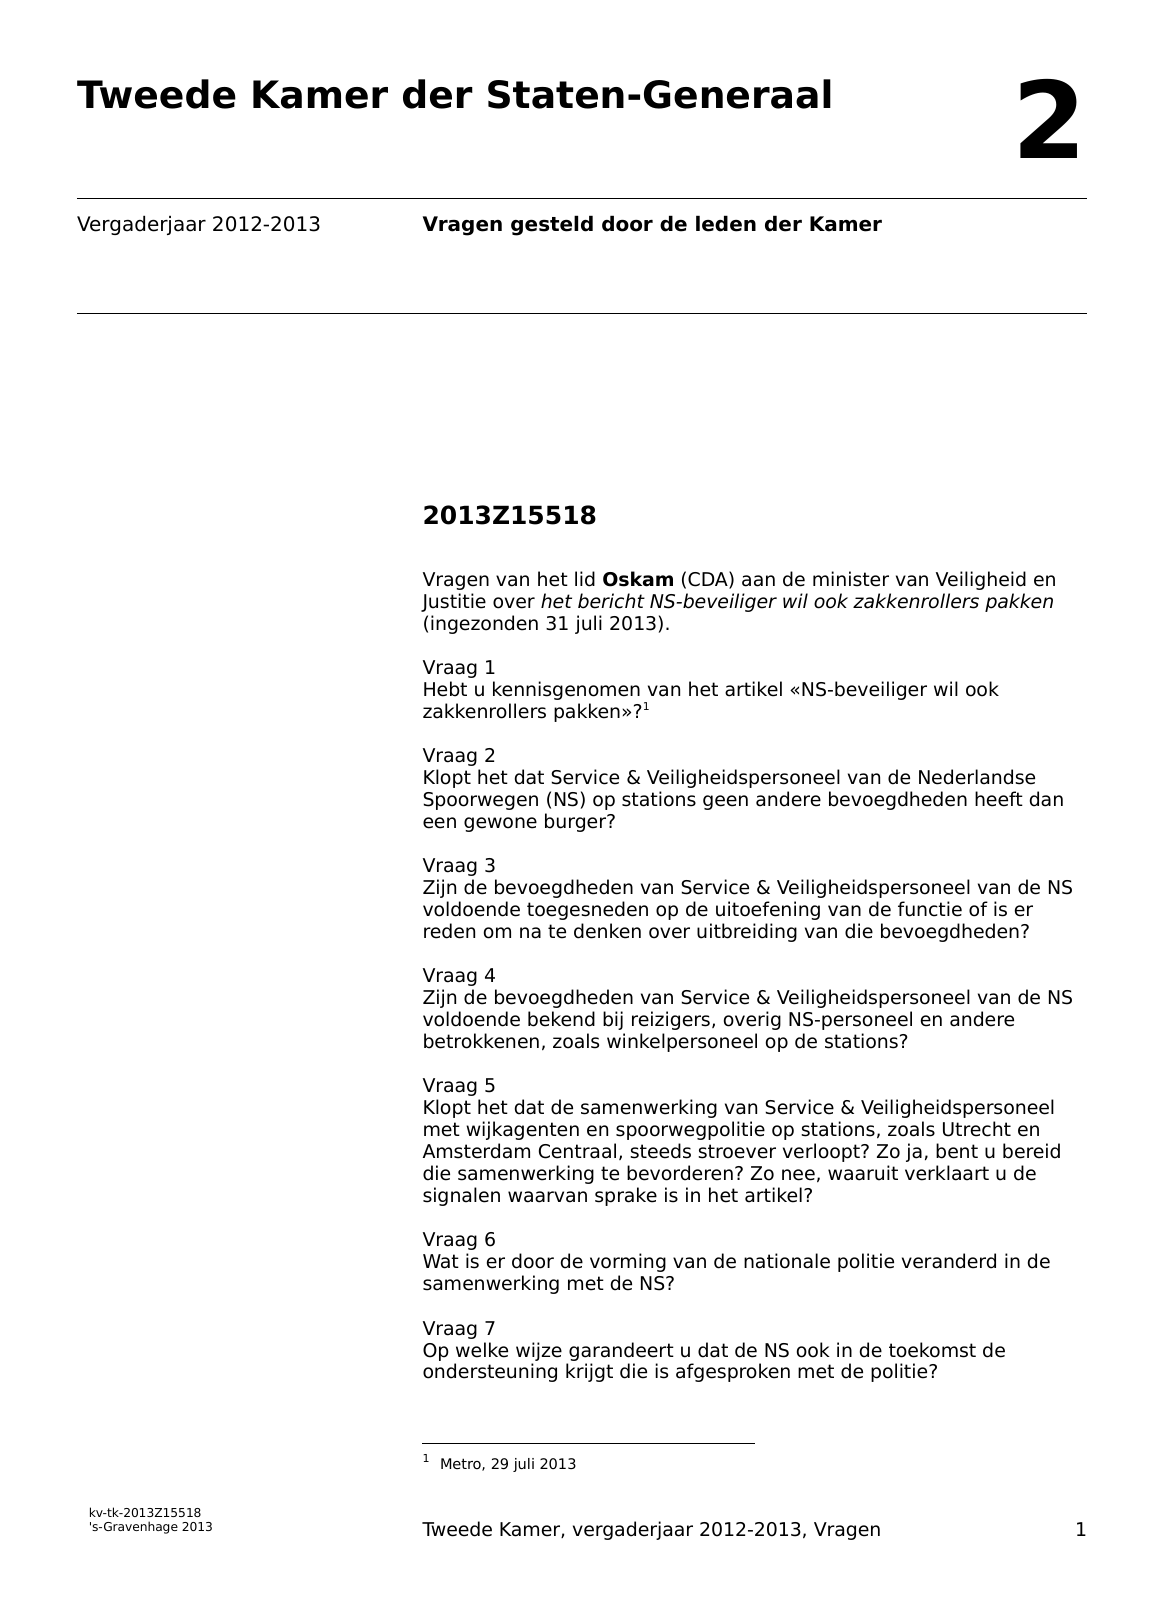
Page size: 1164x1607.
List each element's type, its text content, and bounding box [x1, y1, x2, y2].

text 's-Gravenhage 2013 [88, 1520, 323, 1534]
text kv-tk-2013Z15518 [88, 1506, 323, 1520]
table_header Tweede Kamer der Staten-Generaal [77, 59, 886, 198]
text Vraag 2 [422, 745, 1087, 767]
text Vraag 4 [422, 965, 1087, 987]
text Zijn de bevoegdheden van Service & Veiligheidspersoneel van de NS voldoende toegesneden op de uitoefening van de functie of is er reden om na te denken over uitbreiding van die bevoegdheden? [422, 877, 1087, 943]
text Vraag 7 [422, 1317, 1087, 1339]
text Metro, 29 juli 2013 [422, 1452, 1087, 1474]
text 2013Z15518 [422, 501, 1087, 531]
text Op welke wijze garandeert u dat de NS ook in de toekomst de ondersteuning krijgt die is afgesproken met de politie? [422, 1339, 1087, 1383]
text Klopt het dat de samenwerking van Service & Veiligheidspersoneel met wijkagenten en spoorwegpolitie op stations, zoals Utrecht en Amsterdam Centraal, steeds stroever verloopt? Zo ja, bent u bereid die samenwerking te bevorderen? Zo nee, waaruit verklaart u de signalen waarvan sprake is in het artikel? [422, 1097, 1087, 1207]
text Vraag 3 [422, 855, 1087, 877]
table_header 2 [886, 59, 1087, 198]
text Wat is er door de vorming van de nationale politie veranderd in de samenwerking met de NS? [422, 1251, 1087, 1295]
table_cell Vragen gesteld door de leden der Kamer [422, 199, 1087, 313]
text Vraag 6 [422, 1229, 1087, 1251]
text Hebt u kennisgenomen van het artikel «NS-beveiliger wil ook zakkenrollers pakken»? [422, 679, 1087, 723]
text Vraag 5 [422, 1075, 1087, 1097]
text Vraag 1 [422, 657, 1087, 679]
text Vragen van het lid Oskam (CDA) aan de minister van Veiligheid en Justitie over het bericht NS-beveiliger wil ook zakkenrollers pakken (ingezonden 31 juli 2013). [422, 569, 1087, 635]
table_cell Vergaderjaar 2012-2013 [77, 199, 422, 313]
text Zijn de bevoegdheden van Service & Veiligheidspersoneel van de NS voldoende bekend bij reizigers, overig NS-personeel en andere betrokkenen, zoals winkelpersoneel op de stations? [422, 987, 1087, 1053]
text Klopt het dat Service & Veiligheidspersoneel van de Nederlandse Spoorwegen (NS) op stations geen andere bevoegdheden heeft dan een gewone burger? [422, 767, 1087, 833]
